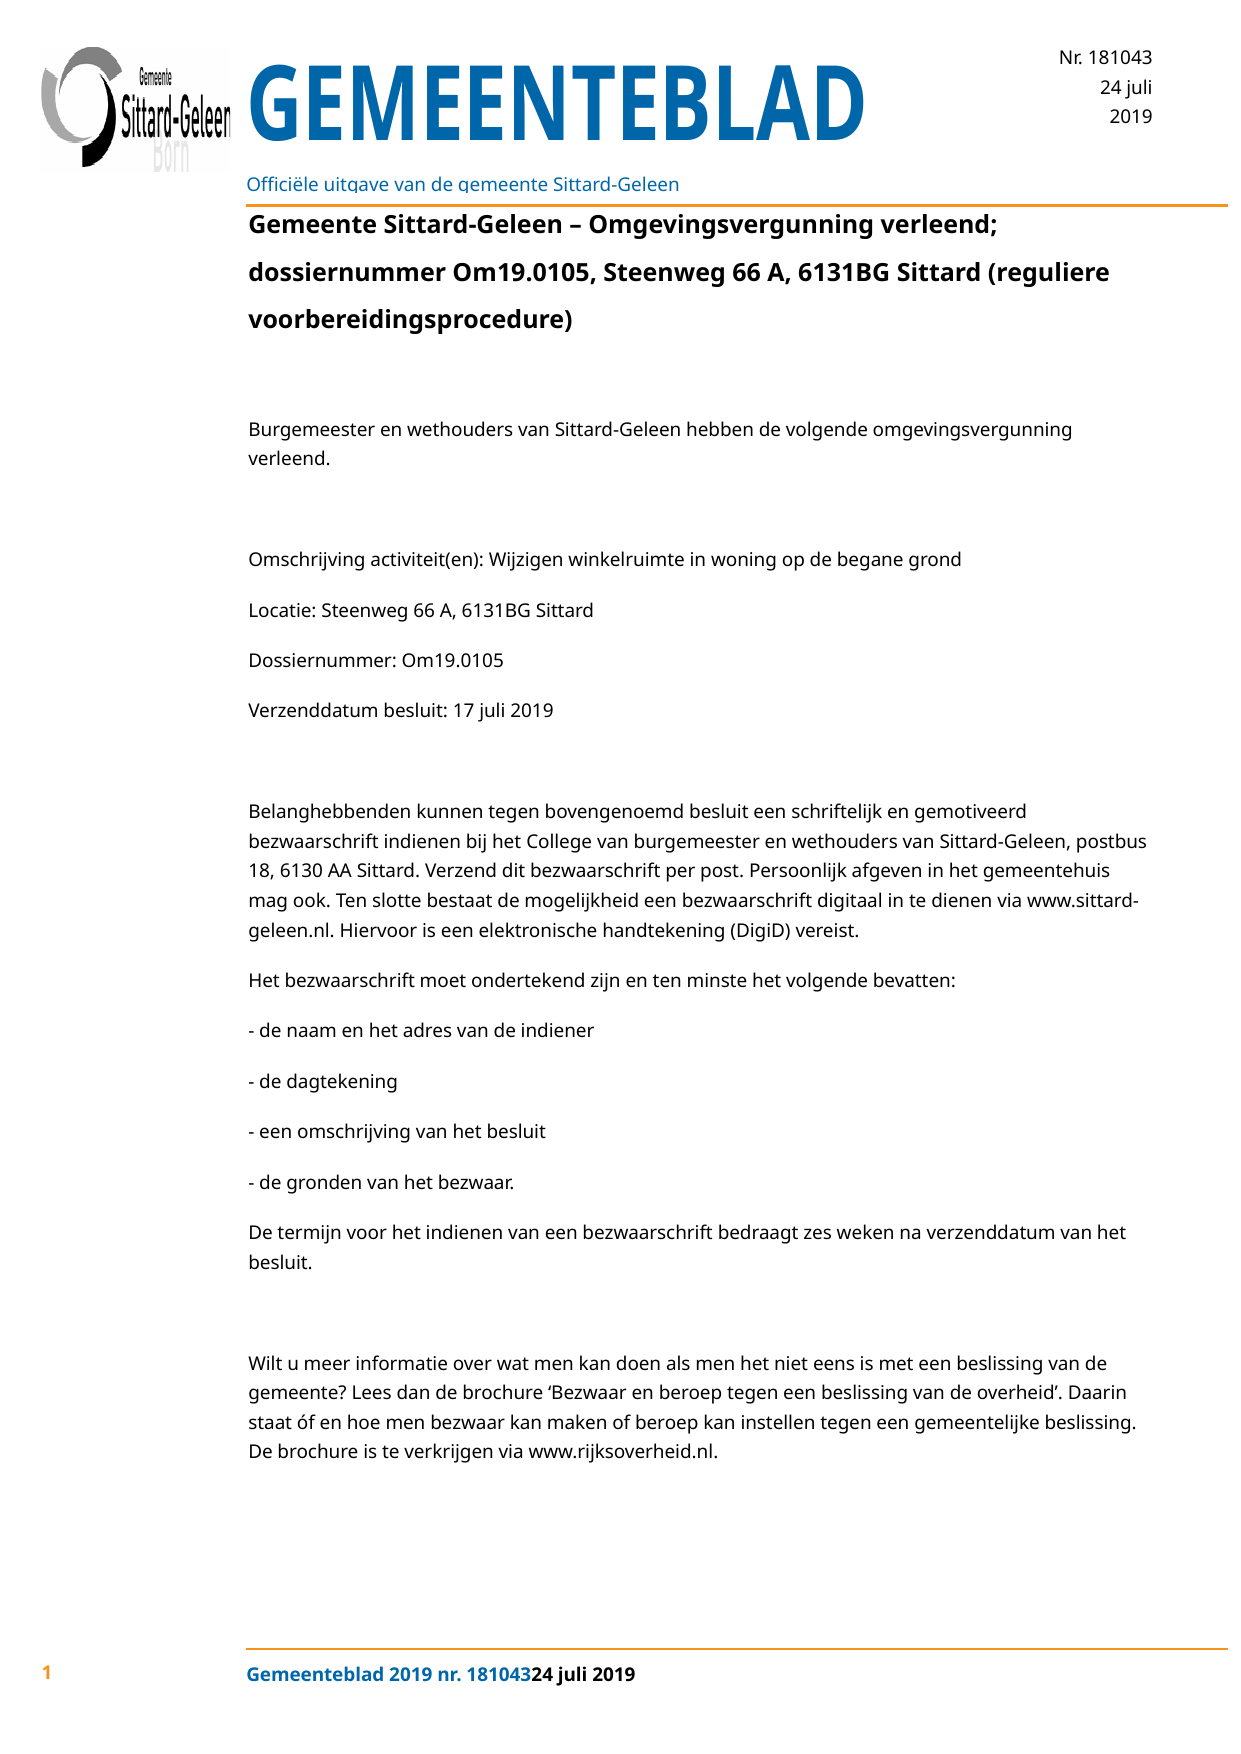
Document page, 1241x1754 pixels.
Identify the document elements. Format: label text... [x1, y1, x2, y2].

text - een omschrijving van het besluit [248, 1118, 1152, 1144]
text Het bezwaarschrift moet ondertekend zijn en ten minste het volgende bevatten: [248, 967, 1152, 993]
text Burgemeester en wethouders van Sittard-Geleen hebben de volgende omgevingsvergunning verleend. [248, 416, 1152, 471]
text Locatie: Steenweg 66 A, 6131BG Sittard [248, 597, 1152, 622]
text Gemeente Sittard-Geleen – Omgevingsvergunning verleend; dossiernummer Om19.0105, Steenweg 66 A, 6131BG Sittard (reguliere voorbereidingsprocedure) [248, 207, 1152, 336]
text Belanghebbenden kunnen tegen bovengenoemd besluit een schriftelijk en gemotiveerd bezwaarschrift indienen bij het College van burgemeester en wethouders van Sittard-Geleen, postbus 18, 6130 AA Sittard. Verzend dit bezwaarschrift per post. Persoonlijk afgeven in het gemeentehuis mag ook. Ten slotte bestaat de mogelijkheid een bezwaarschrift digitaal in te dienen via www.sittard-geleen.nl. Hiervoor is een elektronische handtekening (DigiD) vereist. [248, 798, 1152, 942]
text Verzenddatum besluit: 17 juli 2019 [248, 698, 1152, 723]
text Wilt u meer informatie over wat men kan doen als men het niet eens is met een beslissing van de gemeente? Lees dan de brochure ‘Bezwaar en beroep tegen een beslissing van de overheid’. Daarin staat óf en hoe men bezwaar kan maken of beroep kan instellen tegen een gemeentelijke beslissing. De brochure is te verkrijgen via www.rijksoverheid.nl. [248, 1350, 1152, 1464]
text - de gronden van het bezwaar. [248, 1169, 1152, 1194]
picture [41, 47, 231, 172]
text - de naam en het adres van de indiener [248, 1018, 1152, 1043]
text Omschrijving activiteit(en): Wijzigen winkelruimte in woning op de begane grond [248, 546, 1152, 572]
text De termijn voor het indienen van een bezwaarschrift bedraagt zes weken na verzenddatum van het besluit. [248, 1219, 1152, 1274]
text Dossiernummer: Om19.0105 [248, 647, 1152, 673]
text - de dagtekening [248, 1068, 1152, 1094]
